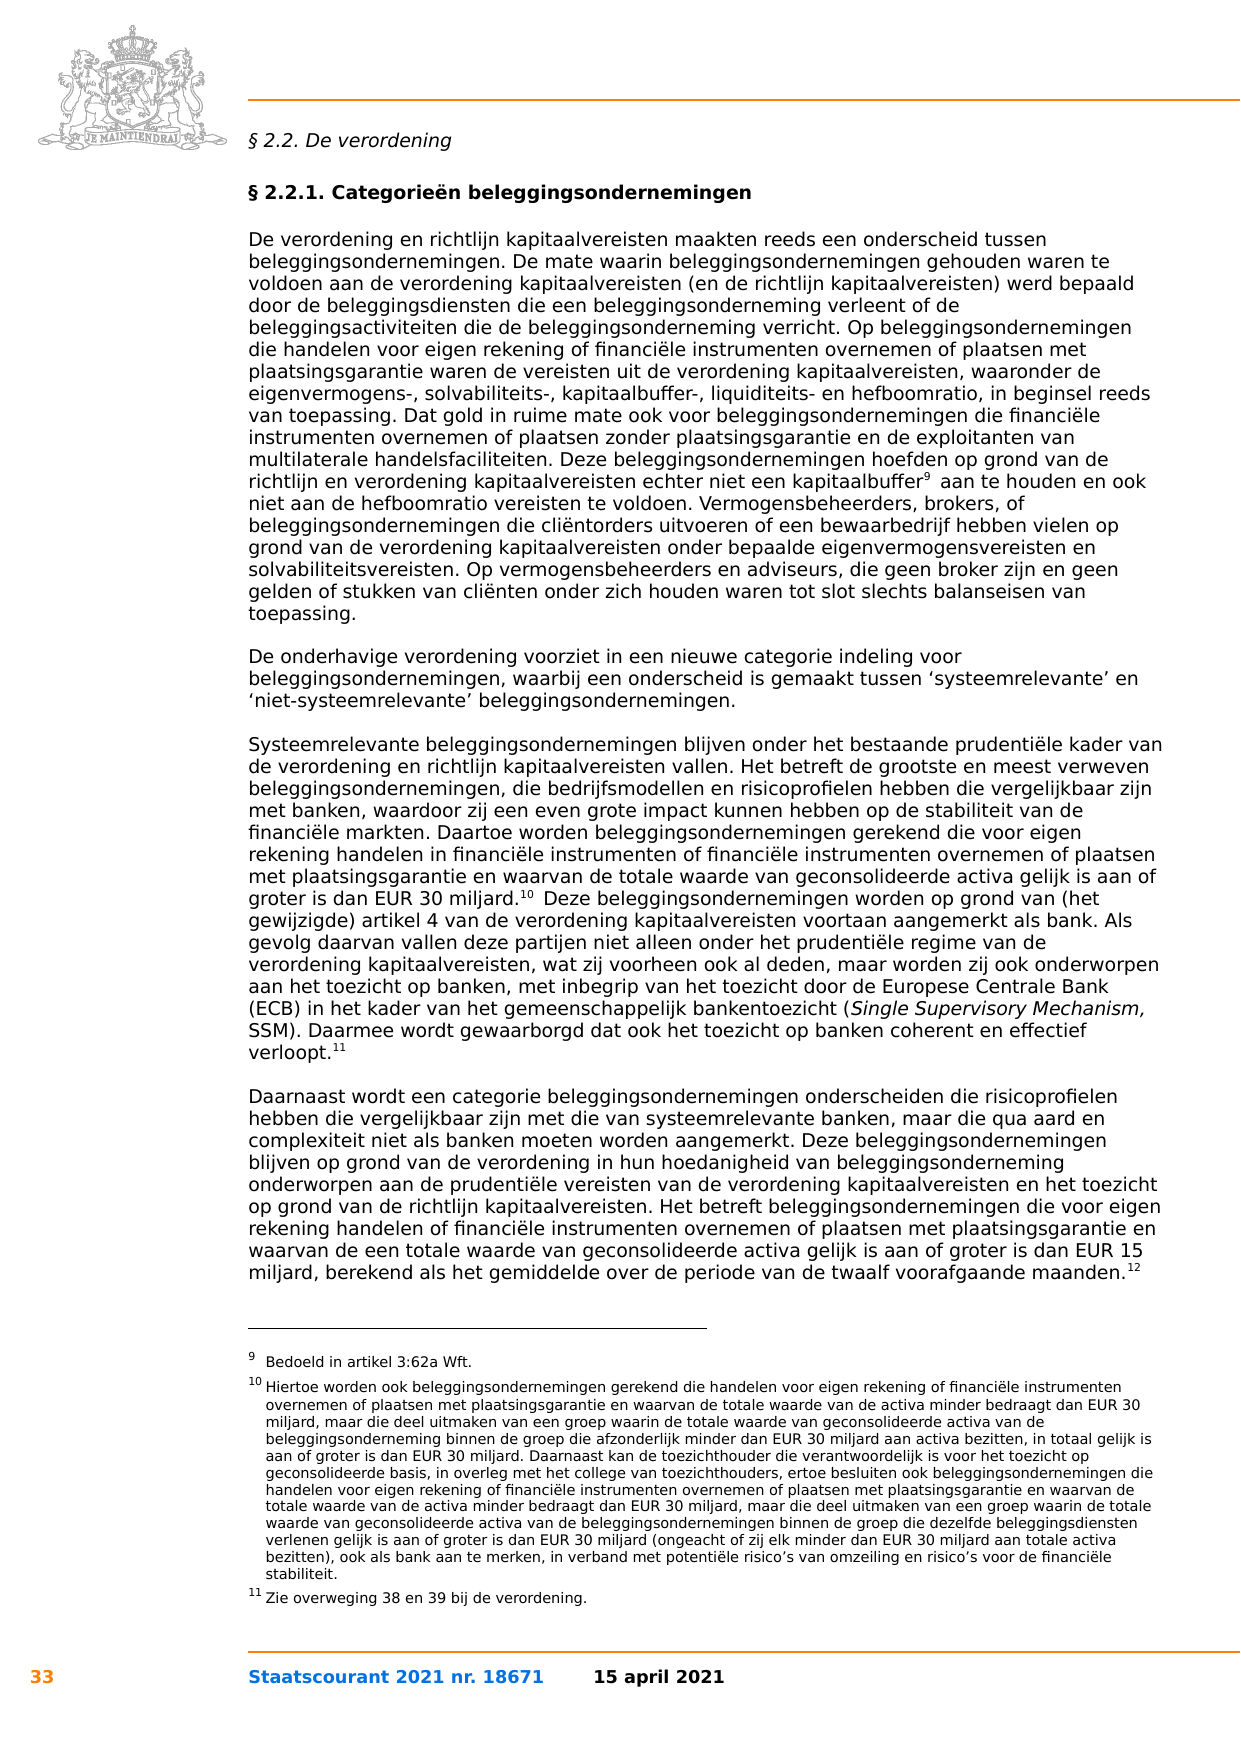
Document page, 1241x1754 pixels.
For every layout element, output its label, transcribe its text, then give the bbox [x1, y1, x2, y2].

picture [38, 25, 227, 150]
text Hiertoe worden ook beleggingsondernemingen gerekend die handelen voor eigen rekening of financiële instrumenten overnemen of plaatsen met plaatsingsgarantie en waarvan de totale waarde van de activa minder bedraagt dan EUR 30 miljard, maar die deel uitmaken van een groep waarin de totale waarde van geconsolideerde activa van de beleggingsonderneming binnen de groep die afzonderlijk minder dan EUR 30 miljard aan activa bezitten, in totaal gelijk is aan of groter is dan EUR 30 miljard. Daarnaast kan de toezichthouder die verantwoordelijk is voor het toezicht op geconsolideerde basis, in overleg met het college van toezichthouders, ertoe besluiten ook beleggingsondernemingen die handelen voor eigen rekening of financiële instrumenten overnemen of plaatsen met plaatsingsgarantie en waarvan de totale waarde van de activa minder bedraagt dan EUR 30 miljard, maar die deel uitmaken van een groep waarin de totale waarde van geconsolideerde activa van de beleggingsondernemingen binnen de groep die dezelfde beleggingsdiensten verlenen gelijk is aan of groter is dan EUR 30 miljard (ongeacht of zij elk minder dan EUR 30 miljard aan totale activa bezitten), ook als bank aan te merken, in verband met potentiële risico’s van omzeiling en risico’s voor de financiële stabiliteit. [248, 1375, 1163, 1583]
text De verordening en richtlijn kapitaalvereisten maakten reeds een onderscheid tussen beleggingsondernemingen. De mate waarin beleggingsondernemingen gehouden waren te voldoen aan de verordening kapitaalvereisten (en de richtlijn kapitaalvereisten) werd bepaald door de beleggingsdiensten die een beleggingsonderneming verleent of de beleggingsactiviteiten die de beleggingsonderneming verricht. Op beleggingsondernemingen die handelen voor eigen rekening of financiële instrumenten overnemen of plaatsen met plaatsingsgarantie waren de vereisten uit de verordening kapitaalvereisten, waaronder de eigenvermogens-, solvabiliteits-, kapitaalbuffer-, liquiditeits- en hefboomratio, in beginsel reeds van toepassing. Dat gold in ruime mate ook voor beleggingsondernemingen die financiële instrumenten overnemen of plaatsen zonder plaatsingsgarantie en de exploitanten van multilaterale handelsfaciliteiten. Deze beleggingsondernemingen hoefden op grond van de richtlijn en verordening kapitaalvereisten echter niet een kapitaalbuffer aan te houden en ook niet aan de hefboomratio vereisten te voldoen. Vermogensbeheerders, brokers, of beleggingsondernemingen die cliëntorders uitvoeren of een bewaarbedrijf hebben vielen op grond van de verordening kapitaalvereisten onder bepaalde eigenvermogensvereisten en solvabiliteitsvereisten. Op vermogensbeheerders en adviseurs, die geen broker zijn en geen gelden of stukken van cliënten onder zich houden waren tot slot slechts balanseisen van toepassing. [248, 229, 1163, 624]
text Zie overweging 38 en 39 bij de verordening. [248, 1586, 1163, 1608]
subtitle § 2.2.1. Categorieën beleggingsondernemingen [248, 182, 1163, 204]
text Systeemrelevante beleggingsondernemingen blijven onder het bestaande prudentiële kader van de verordening en richtlijn kapitaalvereisten vallen. Het betreft de grootste en meest verweven beleggingsondernemingen, die bedrijfsmodellen en risicoprofielen hebben die vergelijkbaar zijn met banken, waardoor zij een even grote impact kunnen hebben op de stabiliteit van de financiële markten. Daartoe worden beleggingsondernemingen gerekend die voor eigen rekening handelen in financiële instrumenten of financiële instrumenten overnemen of plaatsen met plaatsingsgarantie en waarvan de totale waarde van geconsolideerde activa gelijk is aan of groter is dan EUR 30 miljard. Deze beleggingsondernemingen worden op grond van (het gewijzigde) artikel 4 van de verordening kapitaalvereisten voortaan aangemerkt als bank. Als gevolg daarvan vallen deze partijen niet alleen onder het prudentiële regime van de verordening kapitaalvereisten, wat zij voorheen ook al deden, maar worden zij ook onderworpen aan het toezicht op banken, met inbegrip van het toezicht door de Europese Centrale Bank (ECB) in het kader van het gemeenschappelijk bankentoezicht (Single Supervisory Mechanism, SSM). Daarmee wordt gewaarborgd dat ook het toezicht op banken coherent en effectief verloopt. [248, 734, 1163, 1064]
subtitle § 2.2. De verordening [248, 130, 1163, 152]
text De onderhavige verordening voorziet in een nieuwe categorie indeling voor beleggingsondernemingen, waarbij een onderscheid is gemaakt tussen ‘systeemrelevante’ en ‘niet-systeemrelevante’ beleggingsondernemingen. [248, 646, 1163, 712]
text Bedoeld in artikel 3:62a Wft. [248, 1350, 1163, 1372]
text Daarnaast wordt een categorie beleggingsondernemingen onderscheiden die risicoprofielen hebben die vergelijkbaar zijn met die van systeemrelevante banken, maar die qua aard en complexiteit niet als banken moeten worden aangemerkt. Deze beleggingsondernemingen blijven op grond van de verordening in hun hoedanigheid van beleggingsonderneming onderworpen aan de prudentiële vereisten van de verordening kapitaalvereisten en het toezicht op grond van de richtlijn kapitaalvereisten. Het betreft beleggingsondernemingen die voor eigen rekening handelen of financiële instrumenten overnemen of plaatsen met plaatsingsgarantie en waarvan de een totale waarde van geconsolideerde activa gelijk is aan of groter is dan EUR 15 miljard, berekend als het gemiddelde over de periode van de twaalf voorafgaande maanden. [248, 1086, 1163, 1283]
